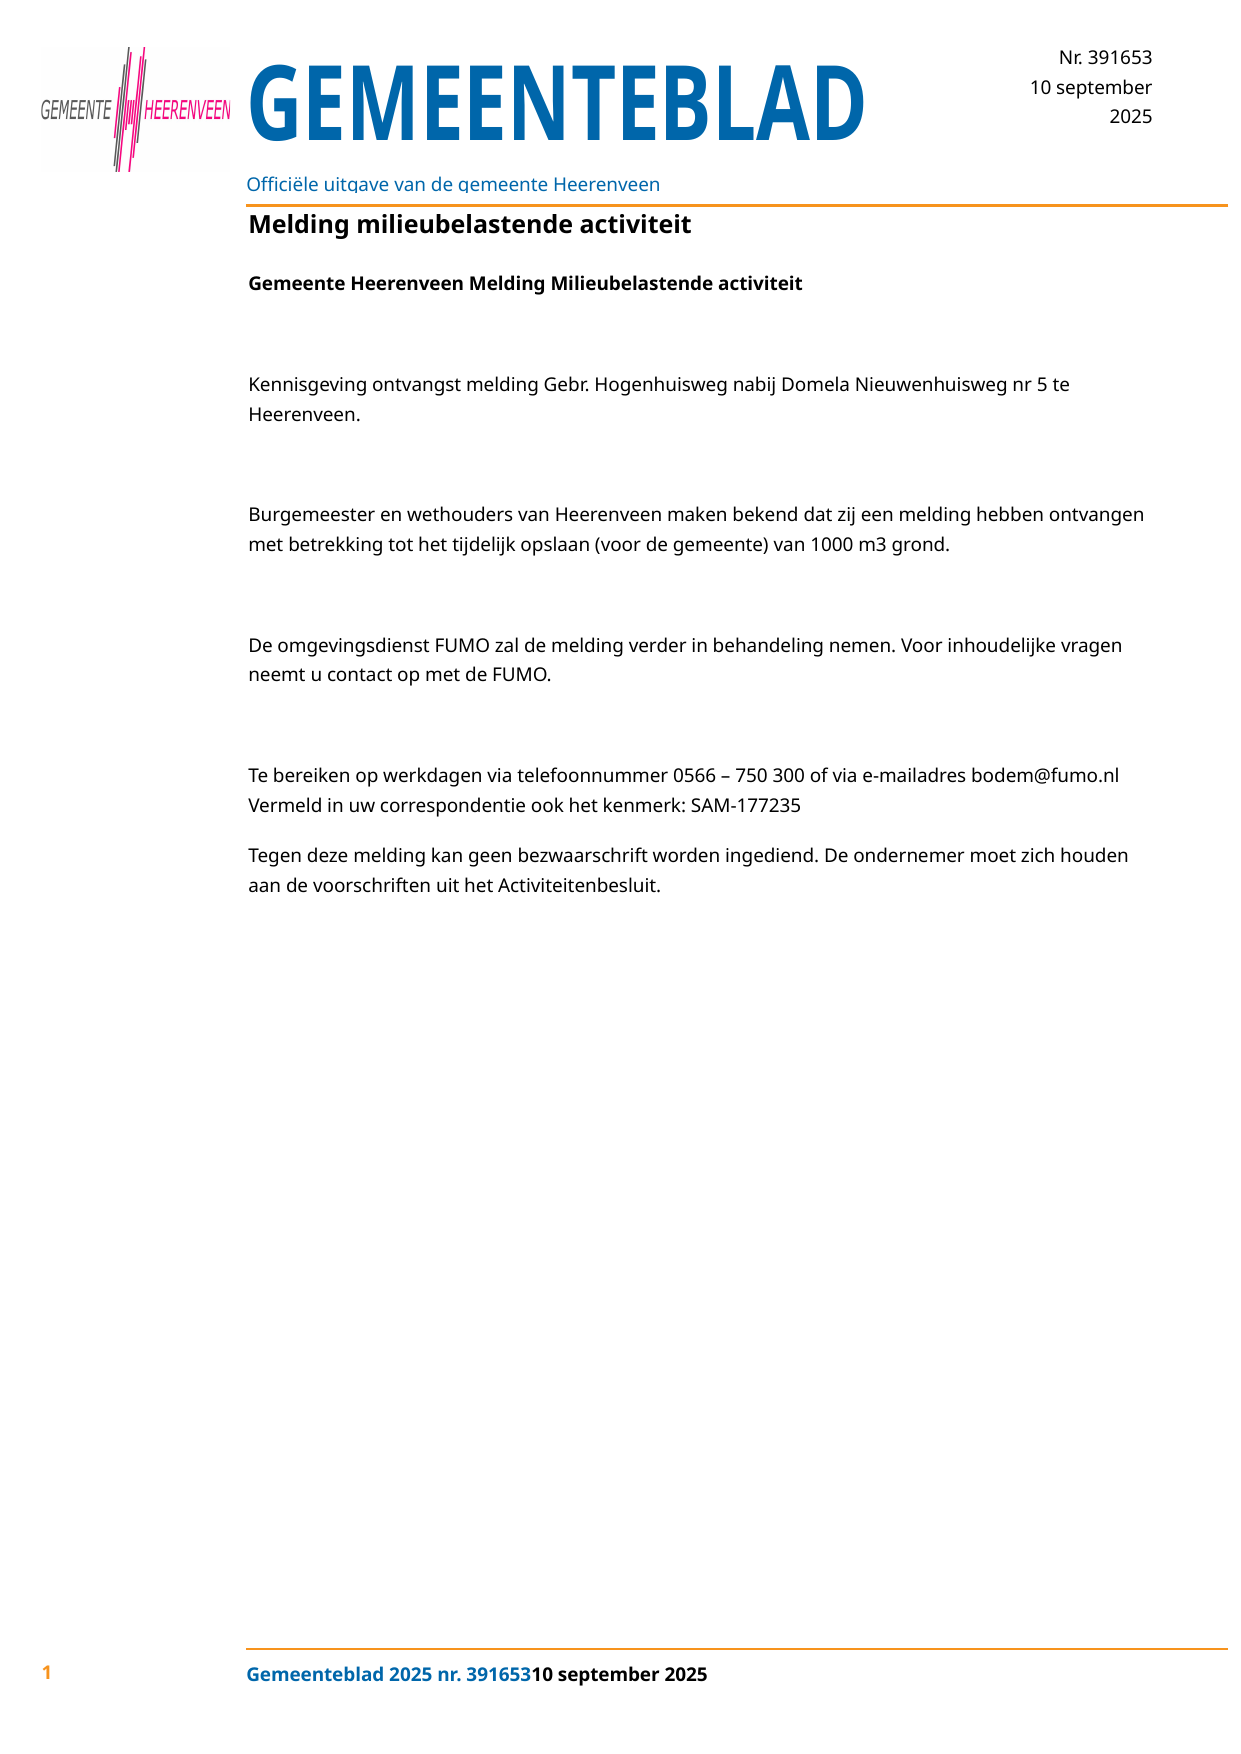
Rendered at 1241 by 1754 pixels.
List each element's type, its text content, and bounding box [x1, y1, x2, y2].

text Te bereiken op werkdagen via telefoonnummer 0566 – 750 300 of via e-mailadres bodem@fumo.nl Vermeld in uw correspondentie ook het kenmerk: SAM-177235 [248, 762, 1152, 818]
text Burgemeester en wethouders van Heerenveen maken bekend dat zij een melding hebben ontvangen met betrekking tot het tijdelijk opslaan (voor de gemeente) van 1000 m3 grond. [248, 502, 1152, 557]
text Tegen deze melding kan geen bezwaarschrift worden ingediend. De ondernemer moet zich houden aan de voorschriften uit het Activiteitenbesluit. [248, 842, 1152, 898]
picture [41, 47, 231, 172]
text De omgevingsdienst FUMO zal de melding verder in behandeling nemen. Voor inhoudelijke vragen neemt u contact op met de FUMO. [248, 632, 1152, 687]
text Gemeente Heerenveen Melding Milieubelastende activiteit [248, 270, 1152, 296]
text Kennisgeving ontvangst melding Gebr. Hogenhuisweg nabij Domela Nieuwenhuisweg nr 5 te Heerenveen. [248, 371, 1152, 426]
text Melding milieubelastende activiteit [248, 207, 1152, 241]
